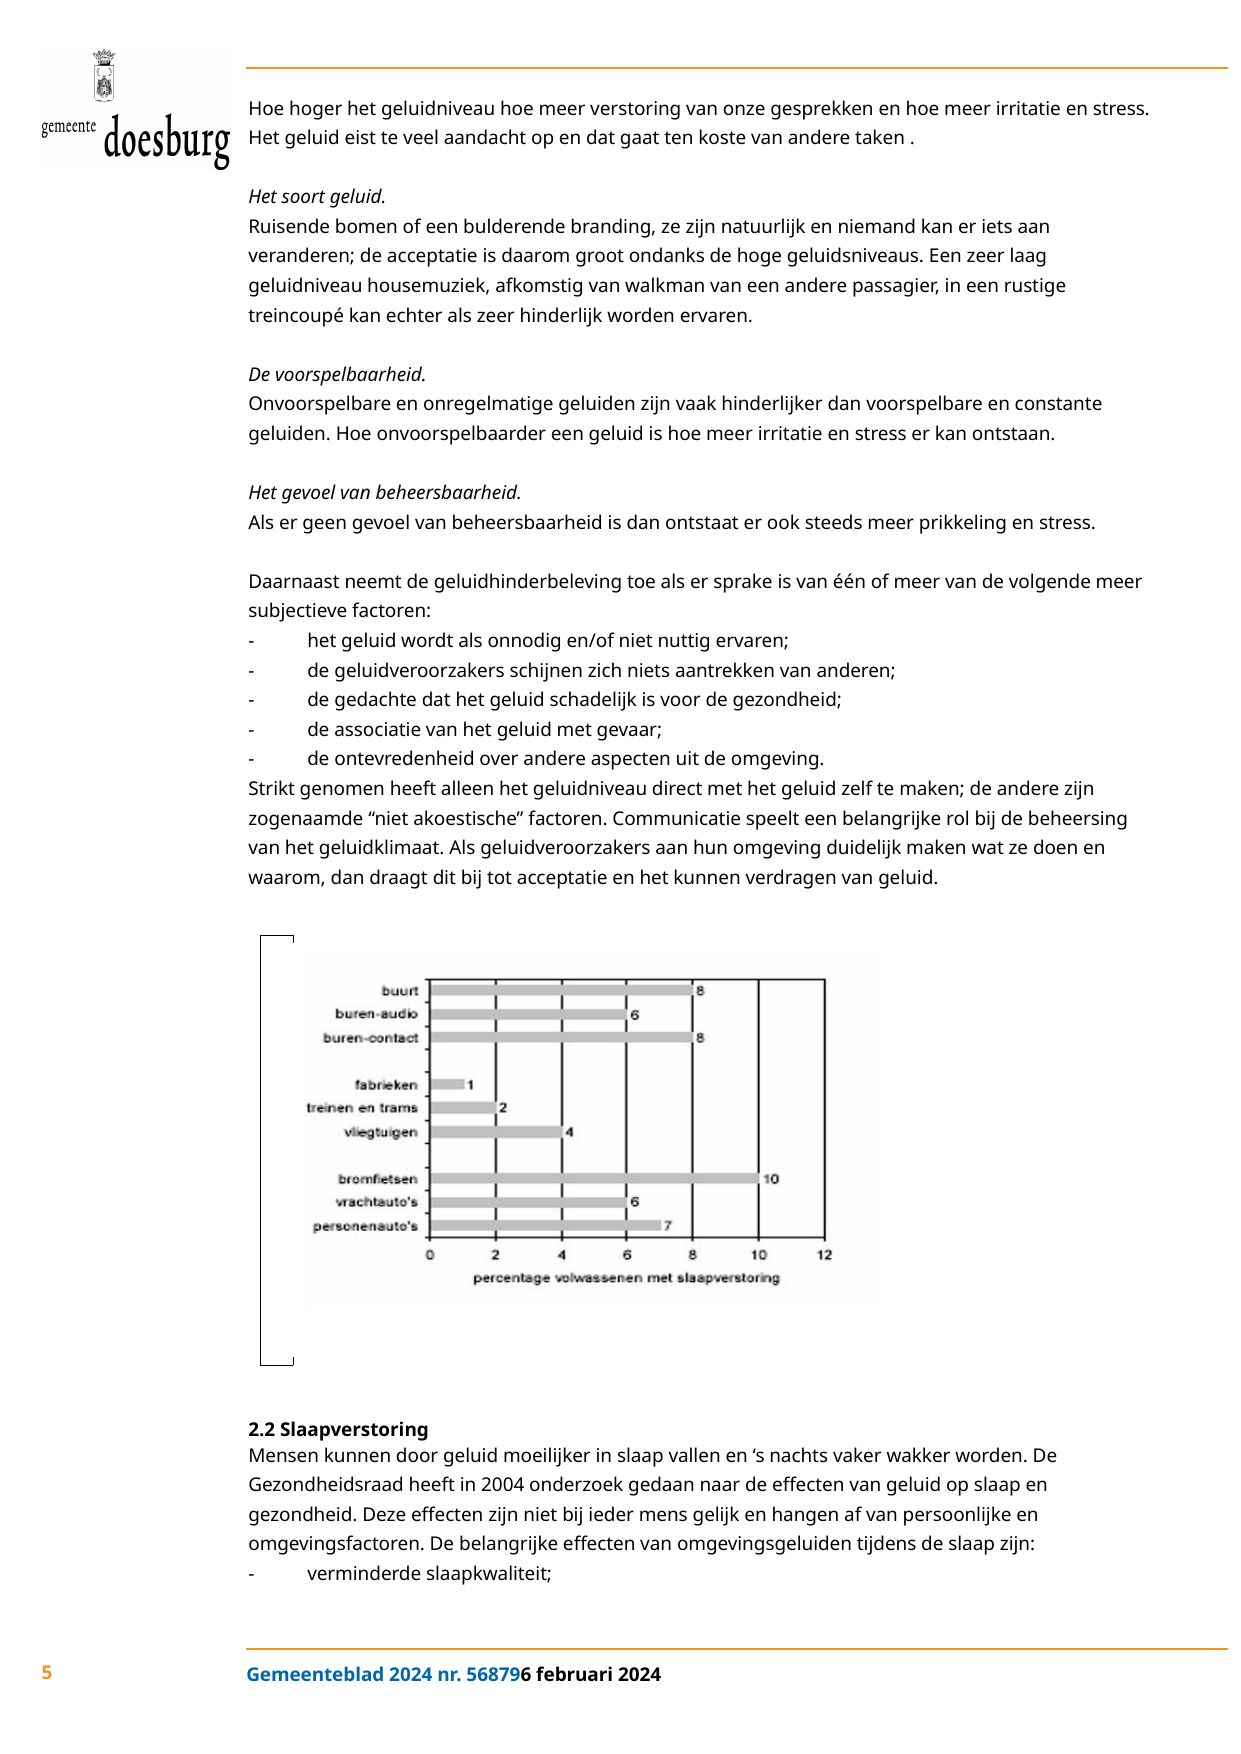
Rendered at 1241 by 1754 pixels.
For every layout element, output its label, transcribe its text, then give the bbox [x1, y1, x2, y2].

text Het gevoel van beheersbaarheid. [248, 479, 1152, 505]
list het geluid wordt als onnodig en/of niet nuttig ervaren; [248, 627, 1152, 653]
text 2.2 Slaapverstoring [248, 1416, 1152, 1442]
list de gedachte dat het geluid schadelijk is voor de gezondheid; [248, 686, 1152, 712]
picture [41, 47, 231, 172]
text Het soort geluid. [248, 183, 1152, 209]
list de associatie van het geluid met gevaar; [248, 716, 1152, 742]
list de geluidveroorzakers schijnen zich niets aantrekken van anderen; [248, 657, 1152, 683]
text Mensen kunnen door geluid moeilijker in slaap vallen en ‘s nachts vaker wakker worden. De Gezondheidsraad heeft in 2004 onderzoek gedaan naar de effecten van geluid op slaap en gezondheid. Deze effecten zijn niet bij ieder mens gelijk en hangen af van persoonlijke en omgevingsfactoren. De belangrijke effecten van omgevingsgeluiden tijdens de slaap zijn: [248, 1442, 1152, 1556]
text Daarnaast neemt de geluidhinderbeleving toe als er sprake is van één of meer van de volgende meer subjectieve factoren: [248, 568, 1152, 623]
text De voorspelbaarheid. [248, 361, 1152, 387]
list verminderde slaapkwaliteit; [248, 1560, 1152, 1586]
text Strikt genomen heeft alleen het geluidniveau direct met het geluid zelf te maken; de andere zijn zogenaamde “niet akoestische” factoren. Communicatie speelt een belangrijke rol bij de beheersing van het geluidklimaat. Als geluidveroorzakers aan hun omgeving duidelijk maken wat ze doen en waarom, dan draagt dit bij tot acceptatie en het kunnen verdragen van geluid. [248, 775, 1152, 890]
list de ontevredenheid over andere aspecten uit de omgeving. [248, 746, 1152, 771]
text Hoe hoger het geluidniveau hoe meer verstoring van onze gesprekken en hoe meer irritatie en stress. Het geluid eist te veel aandacht op en dat gaat ten koste van andere taken . [248, 95, 1152, 150]
text Als er geen gevoel van beheersbaarheid is dan ontstaat er ook steeds meer prikkeling en stress. [248, 509, 1152, 535]
text Onvoorspelbare en onregelmatige geluiden zijn vaak hinderlijker dan voorspelbare en constante geluiden. Hoe onvoorspelbaarder een geluid is hoe meer irritatie en stress er kan ontstaan. [248, 391, 1152, 446]
picture [268, 943, 889, 1357]
text Ruisende bomen of een bulderende branding, ze zijn natuurlijk en niemand kan er iets aan veranderen; de acceptatie is daarom groot ondanks de hoge geluidsniveaus. Een zeer laag geluidniveau housemuziek, afkomstig van walkman van een andere passagier, in een rustige treincoupé kan echter als zeer hinderlijk worden ervaren. [248, 213, 1152, 328]
